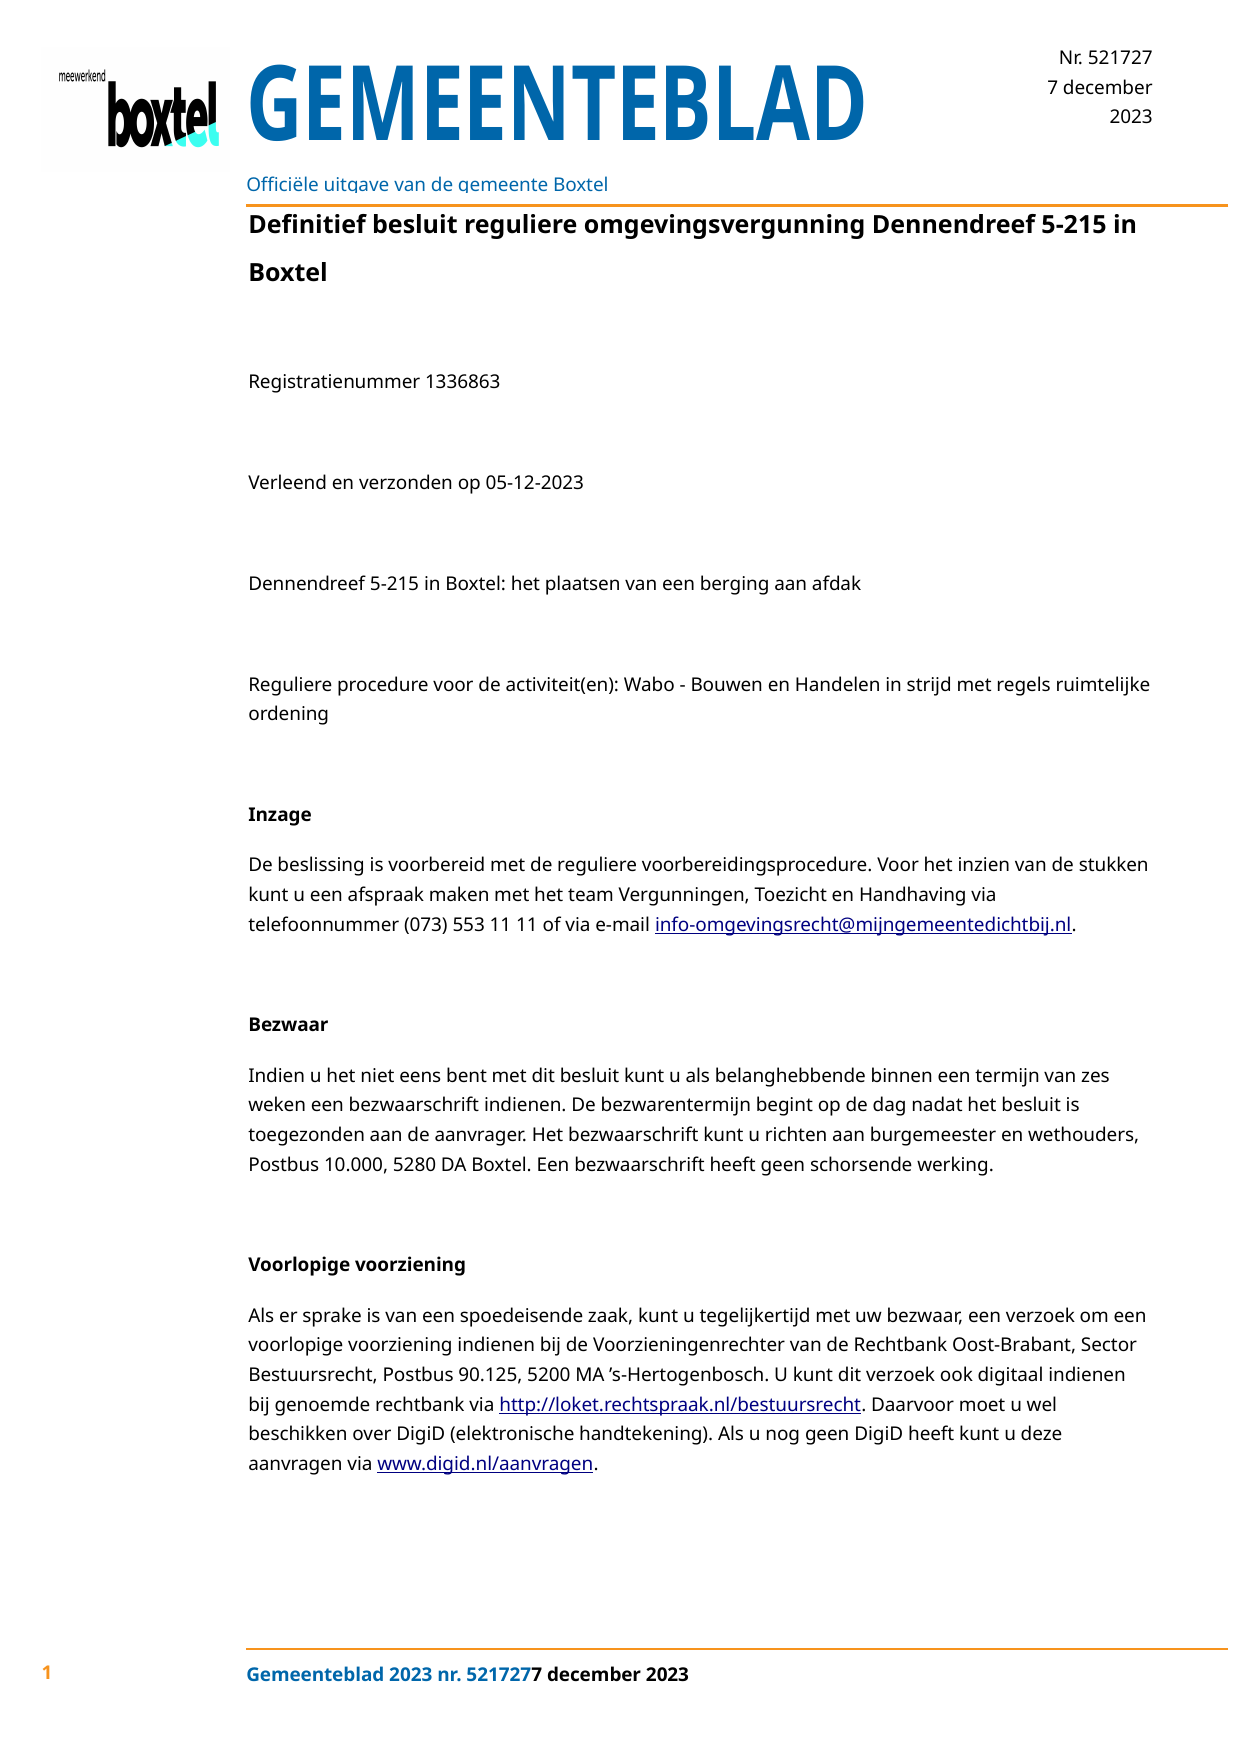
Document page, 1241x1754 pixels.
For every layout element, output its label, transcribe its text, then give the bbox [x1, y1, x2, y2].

text Reguliere procedure voor de activiteit(en): Wabo - Bouwen en Handelen in strijd met regels ruimtelijke ordening [248, 671, 1152, 726]
text Als er sprake is van een spoedeisende zaak, kunt u tegelijkertijd met uw bezwaar, een verzoek om een voorlopige voorziening indienen bij de Voorzieningenrechter van de Rechtbank Oost-Brabant, Sector Bestuursrecht, Postbus 90.125, 5200 MA ’s-Hertogenbosch. U kunt dit verzoek ook digitaal indienen bij genoemde rechtbank via http://loket.rechtspraak.nl/bestuursrecht. Daarvoor moet u wel beschikken over DigiD (elektronische handtekening). Als u nog geen DigiD heeft kunt u deze aanvragen via www.digid.nl/aanvragen. [248, 1302, 1152, 1476]
text Registratienummer 1336863 [248, 368, 1152, 394]
text Indien u het niet eens bent met dit besluit kunt u als belanghebbende binnen een termijn van zes weken een bezwaarschrift indienen. De bezwarentermijn begint op de dag nadat het besluit is toegezonden aan de aanvrager. Het bezwaarschrift kunt u richten aan burgemeester en wethouders, Postbus 10.000, 5280 DA Boxtel. Een bezwaarschrift heeft geen schorsende werking. [248, 1062, 1152, 1177]
picture [41, 47, 231, 172]
text Verleend en verzonden op 05-12-2023 [248, 469, 1152, 495]
text Dennendreef 5-215 in Boxtel: het plaatsen van een berging aan afdak [248, 570, 1152, 596]
text Voorlopige voorziening [248, 1252, 1152, 1277]
text De beslissing is voorbereid met de reguliere voorbereidingsprocedure. Voor het inzien van de stukken kunt u een afspraak maken met het team Vergunningen, Toezicht en Handhaving via telefoonnummer (073) 553 11 11 of via e-mail info-omgevingsrecht@mijngemeentedichtbij.nl. [248, 852, 1152, 937]
text Bezwaar [248, 1012, 1152, 1037]
text Inzage [248, 801, 1152, 827]
text Definitief besluit reguliere omgevingsvergunning Dennendreef 5-215 in Boxtel [248, 207, 1152, 288]
